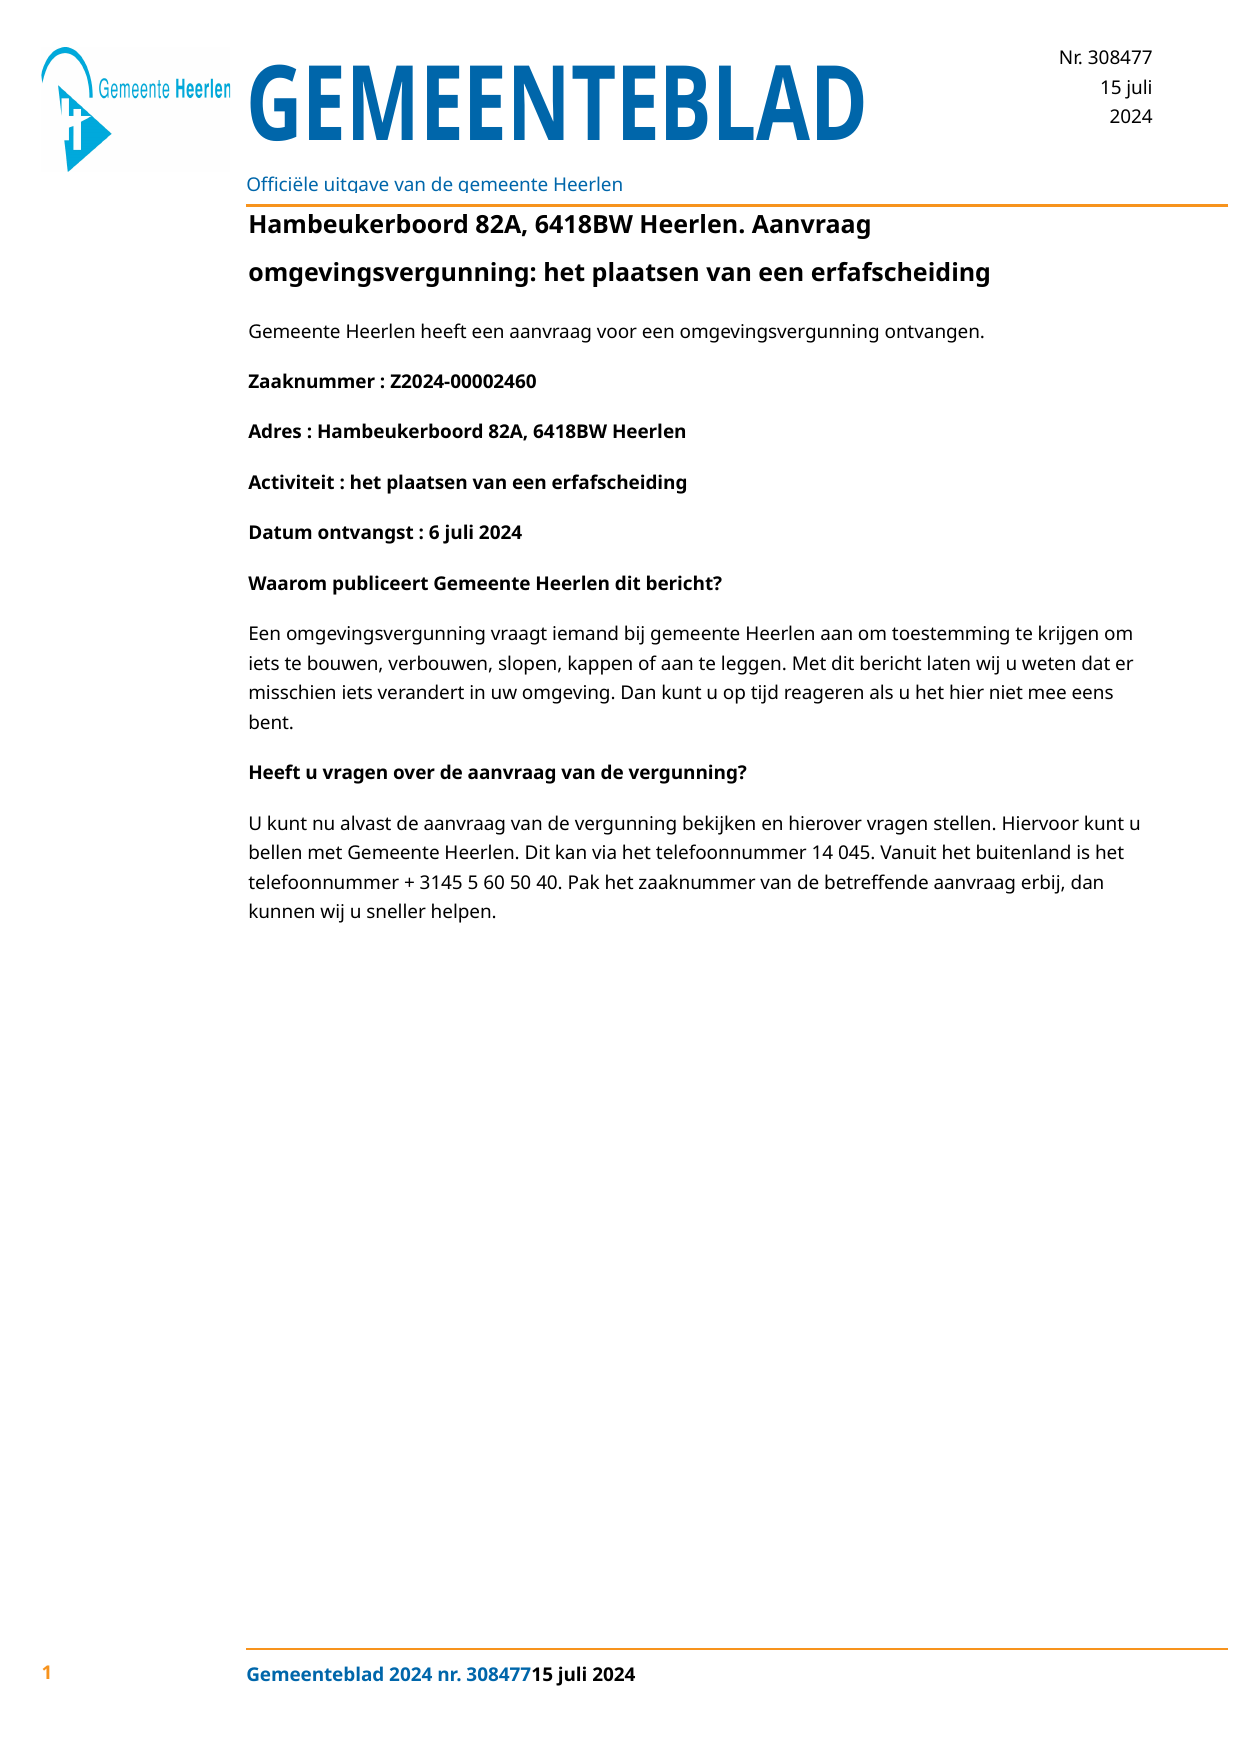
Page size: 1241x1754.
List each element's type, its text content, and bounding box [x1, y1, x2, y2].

text Een omgevingsvergunning vraagt iemand bij gemeente Heerlen aan om toestemming te krijgen om iets te bouwen, verbouwen, slopen, kappen of aan te leggen. Met dit bericht laten wij u weten dat er misschien iets verandert in uw omgeving. Dan kunt u op tijd reageren als u het hier niet mee eens bent. [248, 620, 1152, 735]
text Datum ontvangst : 6 juli 2024 [248, 519, 1152, 545]
text Adres : Hambeukerboord 82A, 6418BW Heerlen [248, 419, 1152, 444]
text Hambeukerboord 82A, 6418BW Heerlen. Aanvraag omgevingsvergunning: het plaatsen van een erfafscheiding [248, 207, 1152, 288]
text Waarom publiceert Gemeente Heerlen dit bericht? [248, 570, 1152, 596]
text Gemeente Heerlen heeft een aanvraag voor een omgevingsvergunning ontvangen. [248, 318, 1152, 344]
text Activiteit : het plaatsen van een erfafscheiding [248, 469, 1152, 495]
picture [41, 47, 231, 172]
picture [41, 47, 59, 70]
text Heeft u vragen over de aanvraag van de vergunning? [248, 759, 1152, 785]
text Zaaknummer : Z2024-00002460 [248, 368, 1152, 394]
text U kunt nu alvast de aanvraag van de vergunning bekijken en hierover vragen stellen. Hiervoor kunt u bellen met Gemeente Heerlen. Dit kan via het telefoonnummer 14 045. Vanuit het buitenland is het telefoonnummer + 3145 5 60 50 40. Pak het zaaknummer van de betreffende aanvraag erbij, dan kunnen wij u sneller helpen. [248, 810, 1152, 924]
